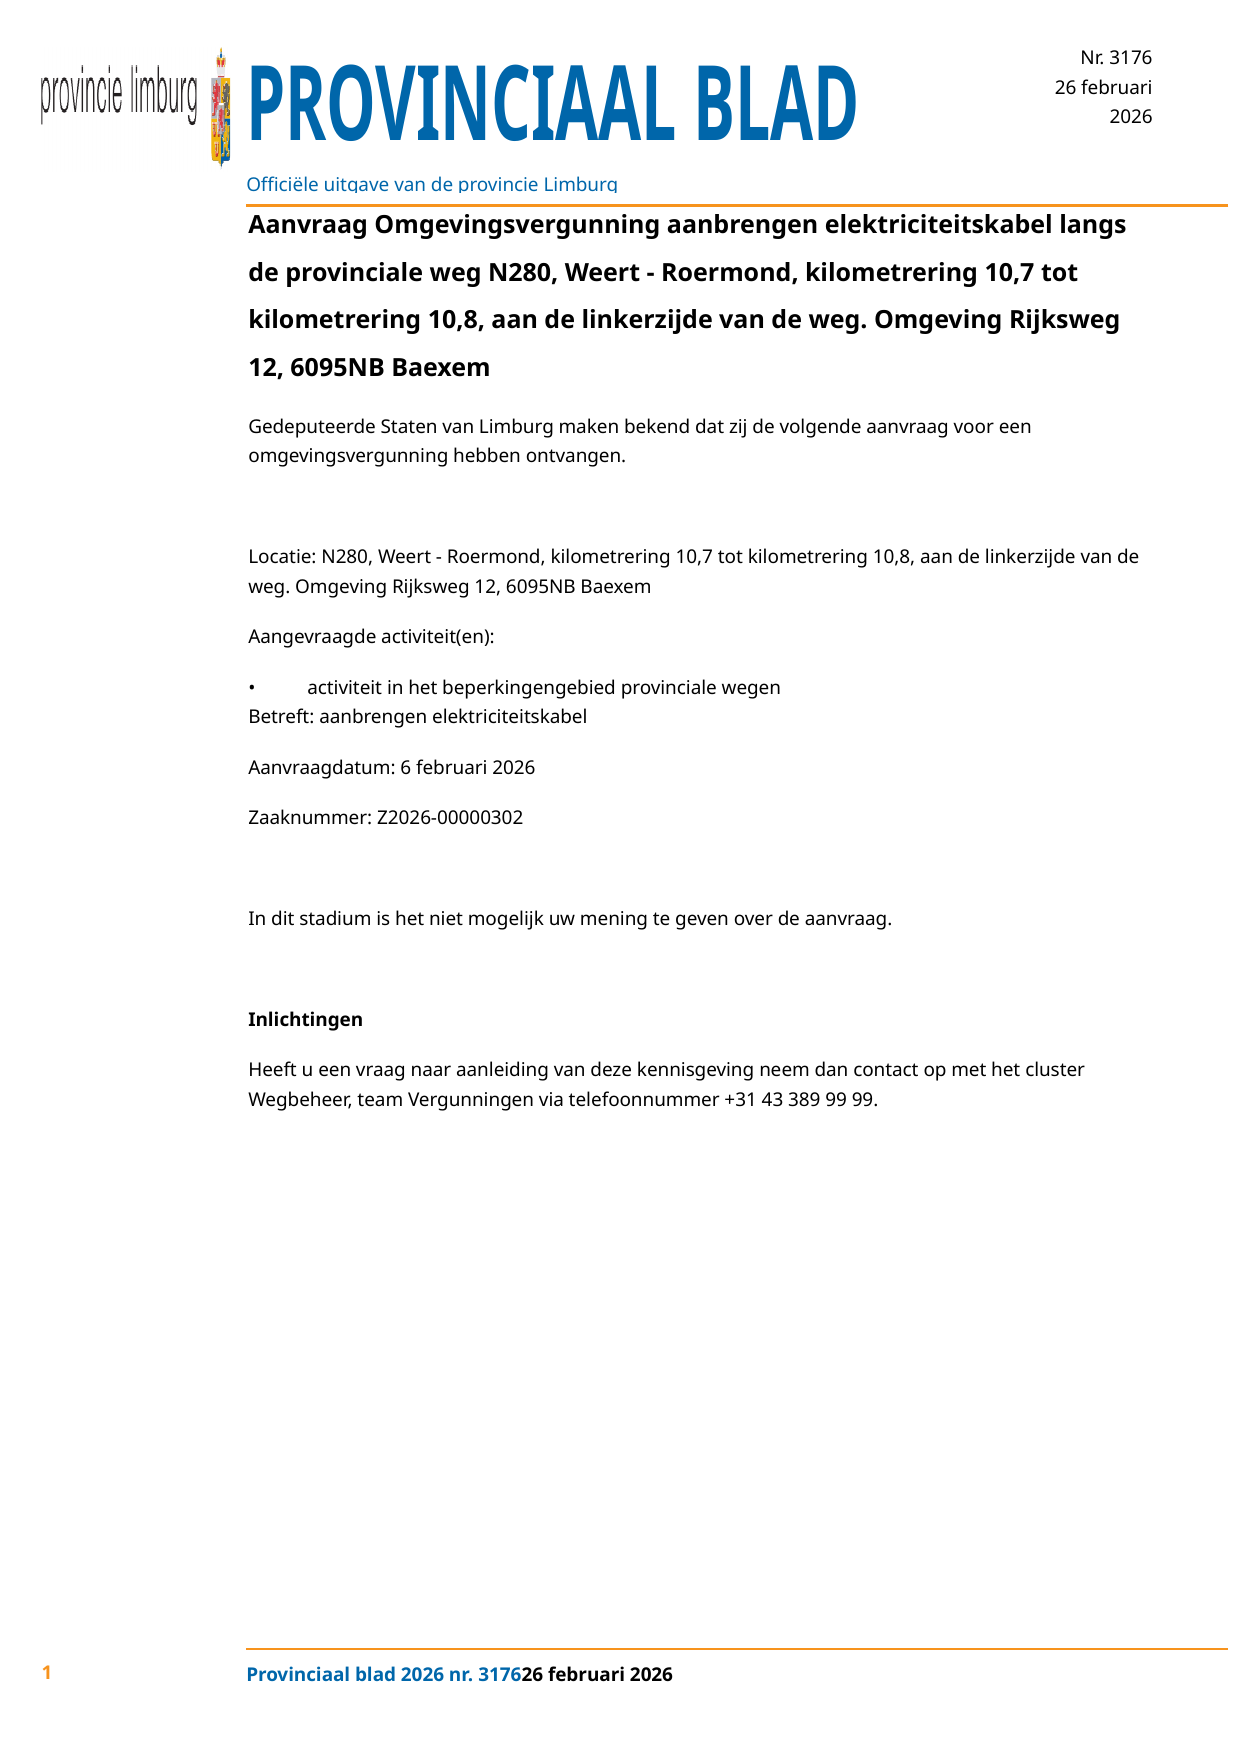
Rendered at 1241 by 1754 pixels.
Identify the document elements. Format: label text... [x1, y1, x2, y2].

text Gedeputeerde Staten van Limburg maken bekend dat zij de volgende aanvraag voor een omgevingsvergunning hebben ontvangen. [248, 413, 1152, 468]
text Locatie: N280, Weert - Roermond, kilometrering 10,7 tot kilometrering 10,8, aan de linkerzijde van de weg. Omgeving Rijksweg 12, 6095NB Baexem [248, 543, 1152, 599]
text Inlichtingen [248, 1006, 1152, 1032]
text Betreft: aanbrengen elektriciteitskabel [248, 703, 1152, 729]
text Aanvraag Omgevingsvergunning aanbrengen elektriciteitskabel langs de provinciale weg N280, Weert - Roermond, kilometrering 10,7 tot kilometrering 10,8, aan de linkerzijde van de weg. Omgeving Rijksweg 12, 6095NB Baexem [248, 207, 1152, 384]
text In dit stadium is het niet mogelijk uw mening te geven over de aanvraag. [248, 905, 1152, 931]
text Aanvraagdatum: 6 februari 2026 [248, 754, 1152, 780]
list activiteit in het beperkingengebied provinciale wegen [248, 674, 1152, 700]
picture [41, 47, 231, 172]
text Aangevraagde activiteit(en): [248, 623, 1152, 649]
text Zaaknummer: Z2026-00000302 [248, 804, 1152, 830]
text Heeft u een vraag naar aanleiding van deze kennisgeving neem dan contact op met het cluster Wegbeheer, team Vergunningen via telefoonnummer +31 43 389 99 99. [248, 1056, 1152, 1112]
